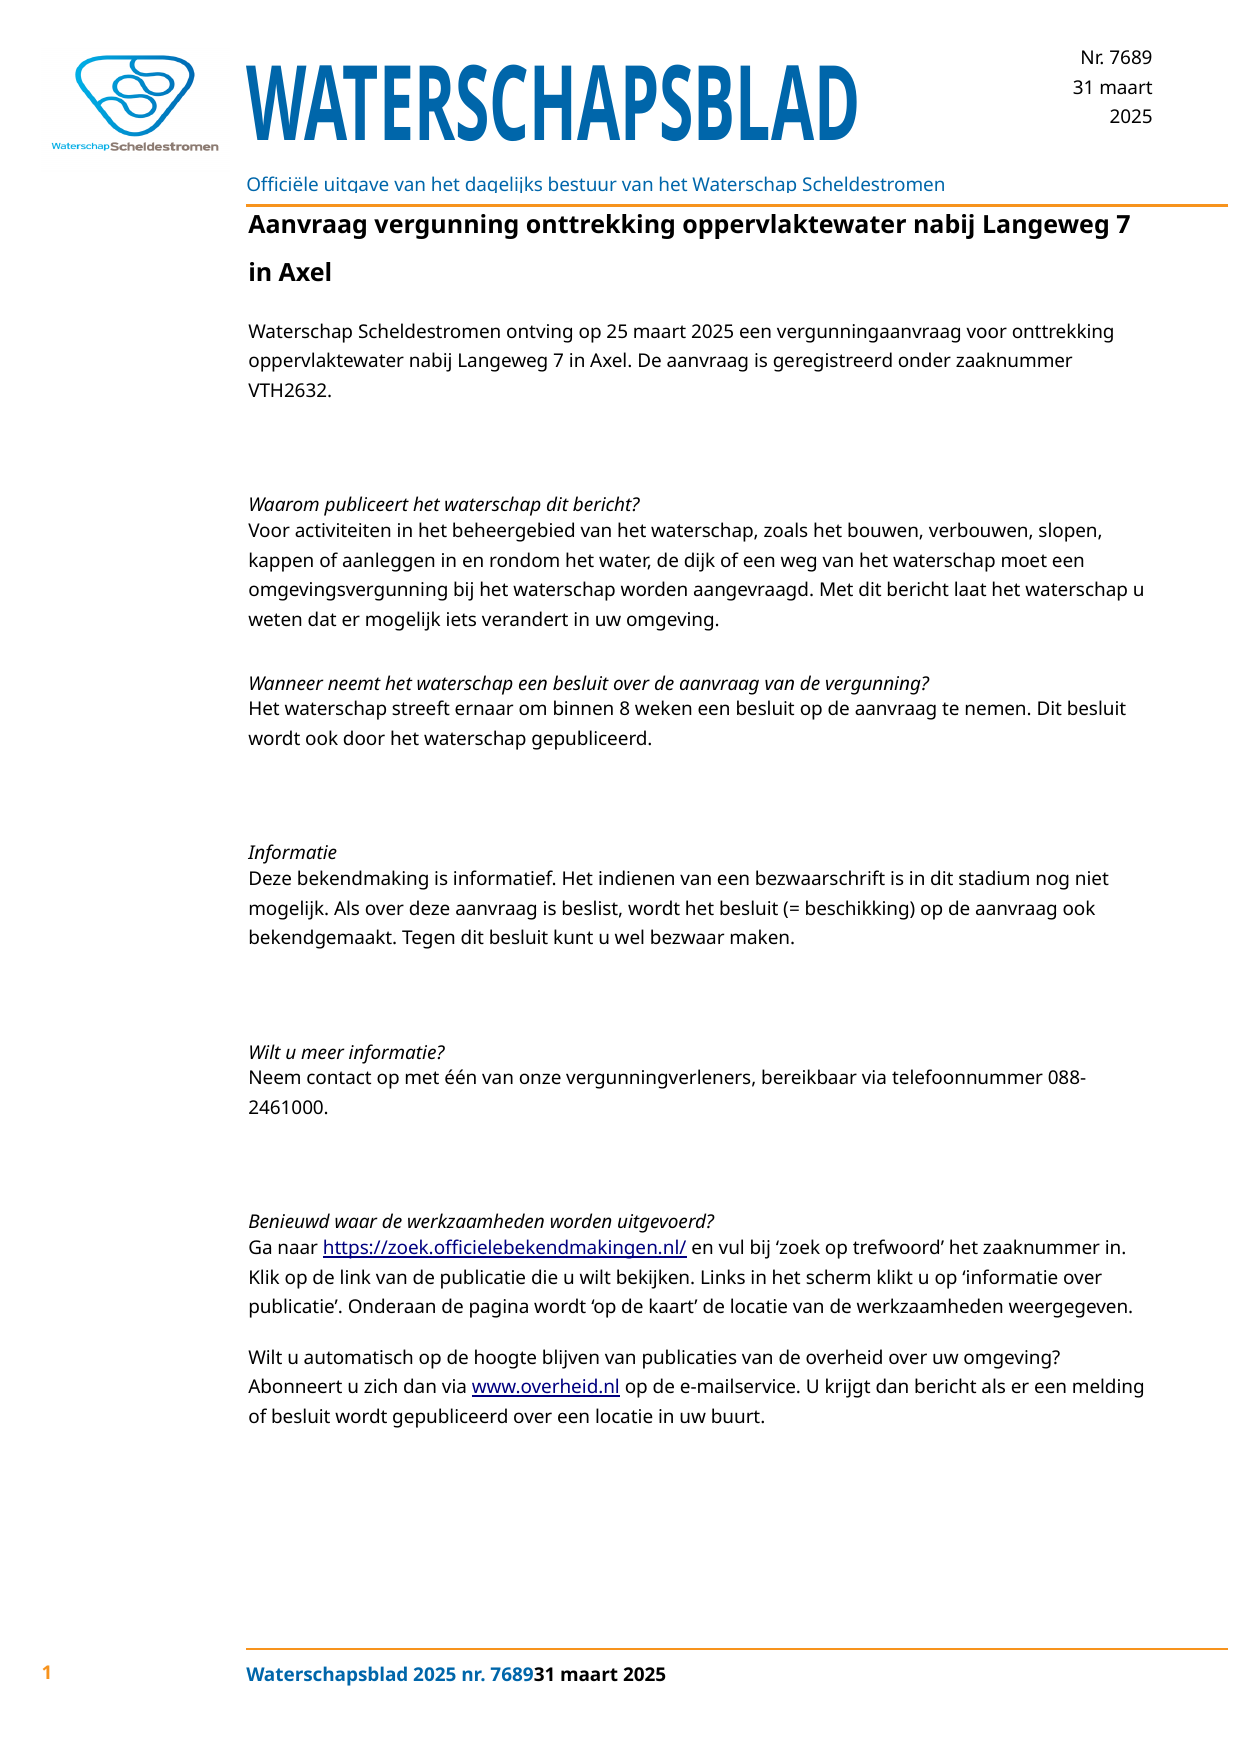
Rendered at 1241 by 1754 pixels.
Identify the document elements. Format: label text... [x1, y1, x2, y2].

picture [41, 47, 231, 172]
text Neem contact op met één van onze vergunningverleners, bereikbaar via telefoonnummer 088-2461000. [248, 1064, 1152, 1120]
text Waarom publiceert het waterschap dit bericht? [248, 491, 1152, 517]
text Voor activiteiten in het beheergebied van het waterschap, zoals het bouwen, verbouwen, slopen, kappen of aanleggen in en rondom het water, de dijk of een weg van het waterschap moet een omgevingsvergunning bij het waterschap worden aangevraagd. Met dit bericht laat het waterschap u weten dat er mogelijk iets verandert in uw omgeving. [248, 517, 1152, 632]
text Waterschap Scheldestromen ontving op 25 maart 2025 een vergunningaanvraag voor onttrekking oppervlaktewater nabij Langeweg 7 in Axel. De aanvraag is geregistreerd onder zaaknummer VTH2632. [248, 318, 1152, 403]
text Benieuwd waar de werkzaamheden worden uitgevoerd? [248, 1208, 1152, 1234]
text Wilt u automatisch op de hoogte blijven van publicaties van de overheid over uw omgeving? Abonneert u zich dan via www.overheid.nl op de e-mailservice. U krijgt dan bericht als er een melding of besluit wordt gepubliceerd over een locatie in uw buurt. [248, 1344, 1152, 1429]
text Informatie [248, 839, 1152, 865]
text Aanvraag vergunning onttrekking oppervlaktewater nabij Langeweg 7 in Axel [248, 207, 1152, 288]
text Deze bekendmaking is informatief. Het indienen van een bezwaarschrift is in dit stadium nog niet mogelijk. Als over deze aanvraag is beslist, wordt het besluit (= beschikking) op de aanvraag ook bekendgemaakt. Tegen dit besluit kunt u wel bezwaar maken. [248, 865, 1152, 950]
text Wilt u meer informatie? [248, 1039, 1152, 1064]
text Het waterschap streeft ernaar om binnen 8 weken een besluit op de aanvraag te nemen. Dit besluit wordt ook door het waterschap gepubliceerd. [248, 696, 1152, 751]
text Ga naar https://zoek.officielebekendmakingen.nl/ en vul bij ‘zoek op trefwoord’ het zaaknummer in. Klik op de link van de publicatie die u wilt bekijken. Links in het scherm klikt u op ‘informatie over publicatie’. Onderaan de pagina wordt ‘op de kaart’ de locatie van de werkzaamheden weergegeven. [248, 1234, 1152, 1319]
text Wanneer neemt het waterschap een besluit over de aanvraag van de vergunning? [248, 670, 1152, 696]
